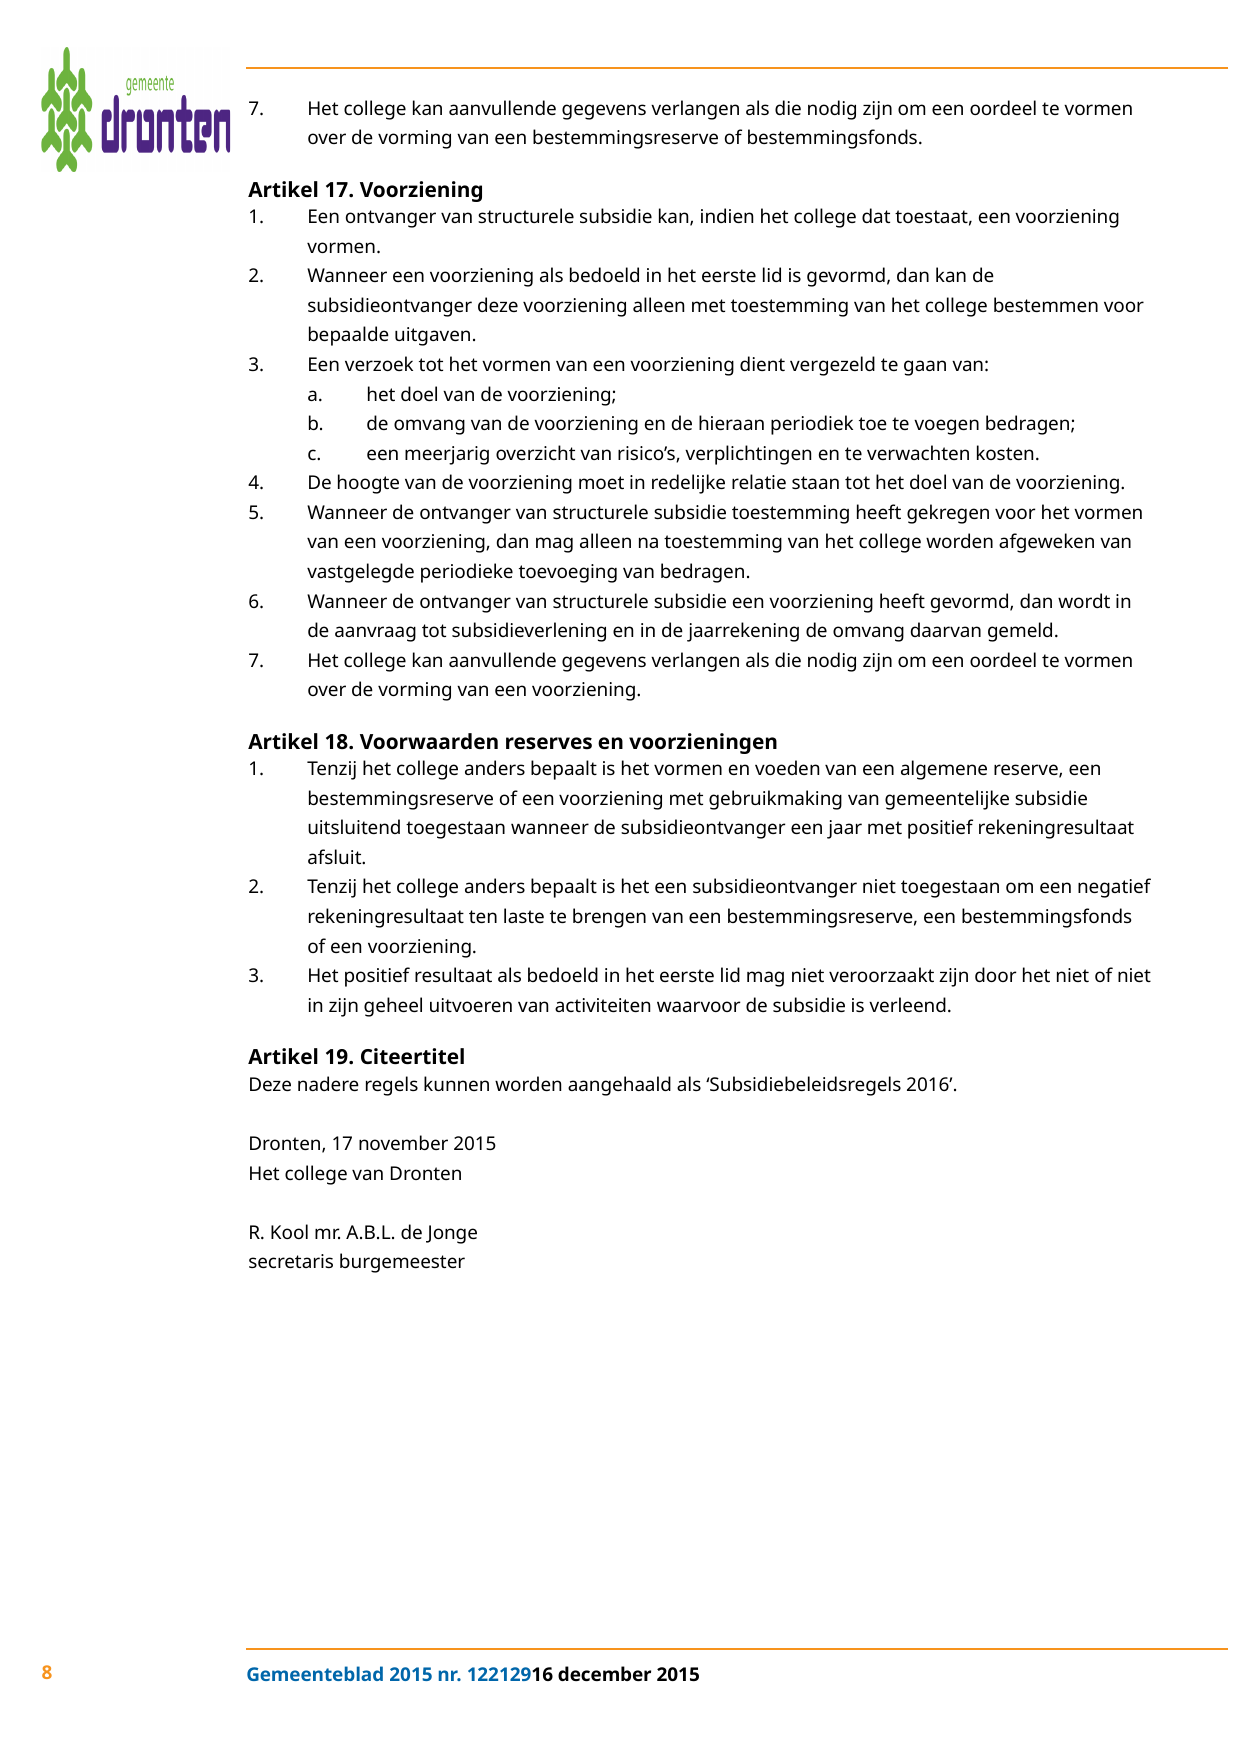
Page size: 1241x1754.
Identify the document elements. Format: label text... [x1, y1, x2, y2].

list Wanneer de ontvanger van structurele subsidie toestemming heeft gekregen voor het vormen van een voorziening, dan mag alleen na toestemming van het college worden afgeweken van vastgelegde periodieke toevoeging van bedragen. [248, 499, 1152, 584]
list een meerjarig overzicht van risico’s, verplichtingen en te verwachten kosten. [307, 440, 1152, 466]
text Het college van Dronten [248, 1160, 1152, 1185]
list Tenzij het college anders bepaalt is het vormen en voeden van een algemene reserve, een bestemmingsreserve of een voorziening met gebruikmaking van gemeentelijke subsidie uitsluitend toegestaan wanneer de subsidieontvanger een jaar met positief rekeningresultaat afsluit. [248, 755, 1152, 870]
list Een ontvanger van structurele subsidie kan, indien het college dat toestaat, een voorziening vormen. [248, 203, 1152, 258]
text R. Kool mr. A.B.L. de Jonge [248, 1219, 1152, 1244]
list Een verzoek tot het vormen van een voorziening dient vergezeld te gaan van: [248, 351, 1152, 377]
list Wanneer een voorziening als bedoeld in het eerste lid is gevormd, dan kan de subsidieontvanger deze voorziening alleen met toestemming van het college bestemmen voor bepaalde uitgaven. [248, 262, 1152, 347]
list De hoogte van de voorziening moet in redelijke relatie staan tot het doel van de voorziening. [248, 469, 1152, 495]
text Artikel 17. Voorziening [248, 175, 1152, 203]
text Deze nadere regels kunnen worden aangehaald als ‘Subsidiebeleidsregels 2016’. [248, 1071, 1152, 1097]
text Artikel 19. Citeertitel [248, 1042, 1152, 1071]
list Wanneer de ontvanger van structurele subsidie een voorziening heeft gevormd, dan wordt in de aanvraag tot subsidieverlening en in de jaarrekening de omvang daarvan gemeld. [248, 588, 1152, 643]
text Artikel 18. Voorwaarden reserves en voorzieningen [248, 727, 1152, 755]
picture [41, 47, 231, 172]
list Het college kan aanvullende gegevens verlangen als die nodig zijn om een oordeel te vormen over de vorming van een voorziening. [248, 647, 1152, 702]
list de omvang van de voorziening en de hieraan periodiek toe te voegen bedragen; [307, 410, 1152, 436]
list Het college kan aanvullende gegevens verlangen als die nodig zijn om een oordeel te vormen over de vorming van een bestemmingsreserve of bestemmingsfonds. [248, 95, 1152, 150]
text Dronten, 17 november 2015 [248, 1130, 1152, 1156]
list Tenzij het college anders bepaalt is het een subsidieontvanger niet toegestaan om een negatief rekeningresultaat ten laste te brengen van een bestemmingsreserve, een bestemmingsfonds of een voorziening. [248, 874, 1152, 959]
list het doel van de voorziening; [307, 381, 1152, 406]
text secretaris burgemeester [248, 1248, 1152, 1274]
list Het positief resultaat als bedoeld in het eerste lid mag niet veroorzaakt zijn door het niet of niet in zijn geheel uitvoeren van activiteiten waarvoor de subsidie is verleend. [248, 962, 1152, 1018]
